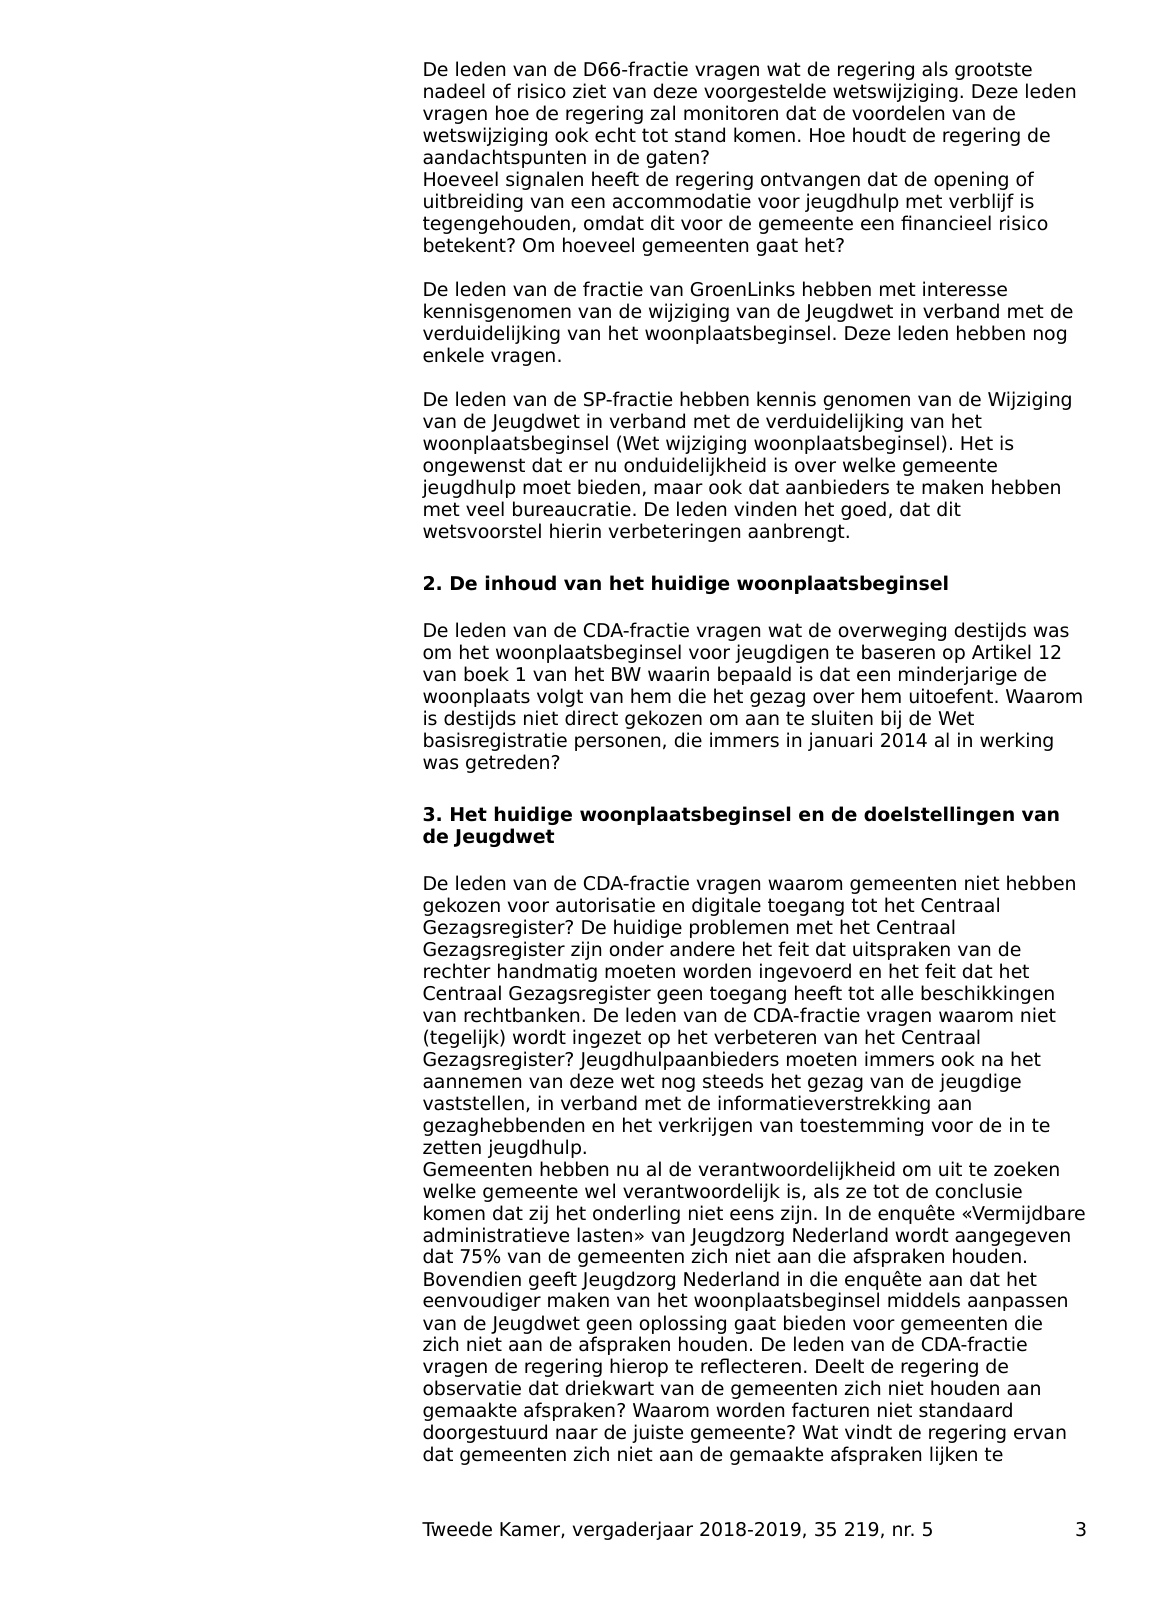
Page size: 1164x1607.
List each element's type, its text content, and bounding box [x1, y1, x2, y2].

text Hoeveel signalen heeft de regering ontvangen dat de opening of uitbreiding van een accommodatie voor jeugdhulp met verblijf is tegengehouden, omdat dit voor de gemeente een financieel risico betekent? Om hoeveel gemeenten gaat het? [422, 169, 1087, 257]
text De leden van de SP-fractie hebben kennis genomen van de Wijziging van de Jeugdwet in verband met de verduidelijking van het woonplaatsbeginsel (Wet wijziging woonplaatsbeginsel). Het is ongewenst dat er nu onduidelijkheid is over welke gemeente jeugdhulp moet bieden, maar ook dat aanbieders te maken hebben met veel bureaucratie. De leden vinden het goed, dat dit wetsvoorstel hierin verbeteringen aanbrengt. [422, 389, 1087, 543]
text Gemeenten hebben nu al de verantwoordelijkheid om uit te zoeken welke gemeente wel verantwoordelijk is, als ze tot de conclusie komen dat zij het onderling niet eens zijn. In de enquête «Vermijdbare administratieve lasten» van Jeugdzorg Nederland wordt aangegeven dat 75% van de gemeenten zich niet aan die afspraken houden. Bovendien geeft Jeugdzorg Nederland in die enquête aan dat het eenvoudiger maken van het woonplaatsbeginsel middels aanpassen van de Jeugdwet geen oplossing gaat bieden voor gemeenten die zich niet aan de afspraken houden. De leden van de CDA-fractie vragen de regering hierop te reflecteren. Deelt de regering de observatie dat driekwart van de gemeenten zich niet houden aan gemaakte afspraken? Waarom worden facturen niet standaard doorgestuurd naar de juiste gemeente? Wat vindt de regering ervan dat gemeenten zich niet aan de gemaakte afspraken lijken te [422, 1158, 1087, 1466]
text De leden van de fractie van GroenLinks hebben met interesse kennisgenomen van de wijziging van de Jeugdwet in verband met de verduidelijking van het woonplaatsbeginsel. Deze leden hebben nog enkele vragen. [422, 279, 1087, 367]
text De leden van de D66-fractie vragen wat de regering als grootste nadeel of risico ziet van deze voorgestelde wetswijziging. Deze leden vragen hoe de regering zal monitoren dat de voordelen van de wetswijziging ook echt tot stand komen. Hoe houdt de regering de aandachtspunten in de gaten? [422, 59, 1087, 169]
text De leden van de CDA-fractie vragen waarom gemeenten niet hebben gekozen voor autorisatie en digitale toegang tot het Centraal Gezagsregister? De huidige problemen met het Centraal Gezagsregister zijn onder andere het feit dat uitspraken van de rechter handmatig moeten worden ingevoerd en het feit dat het Centraal Gezagsregister geen toegang heeft tot alle beschikkingen van rechtbanken. De leden van de CDA-fractie vragen waarom niet (tegelijk) wordt ingezet op het verbeteren van het Centraal Gezagsregister? Jeugdhulpaanbieders moeten immers ook na het aannemen van deze wet nog steeds het gezag van de jeugdige vaststellen, in verband met de informatieverstrekking aan gezaghebbenden en het verkrijgen van toestemming voor de in te zetten jeugdhulp. [422, 873, 1087, 1158]
subtitle 3. Het huidige woonplaatsbeginsel en de doelstellingen van de Jeugdwet [422, 804, 1087, 848]
text De leden van de CDA-fractie vragen wat de overweging destijds was om het woonplaatsbeginsel voor jeugdigen te baseren op Artikel 12 van boek 1 van het BW waarin bepaald is dat een minderjarige de woonplaats volgt van hem die het gezag over hem uitoefent. Waarom is destijds niet direct gekozen om aan te sluiten bij de Wet basisregistratie personen, die immers in januari 2014 al in werking was getreden? [422, 620, 1087, 774]
subtitle 2. De inhoud van het huidige woonplaatsbeginsel [422, 573, 1087, 595]
